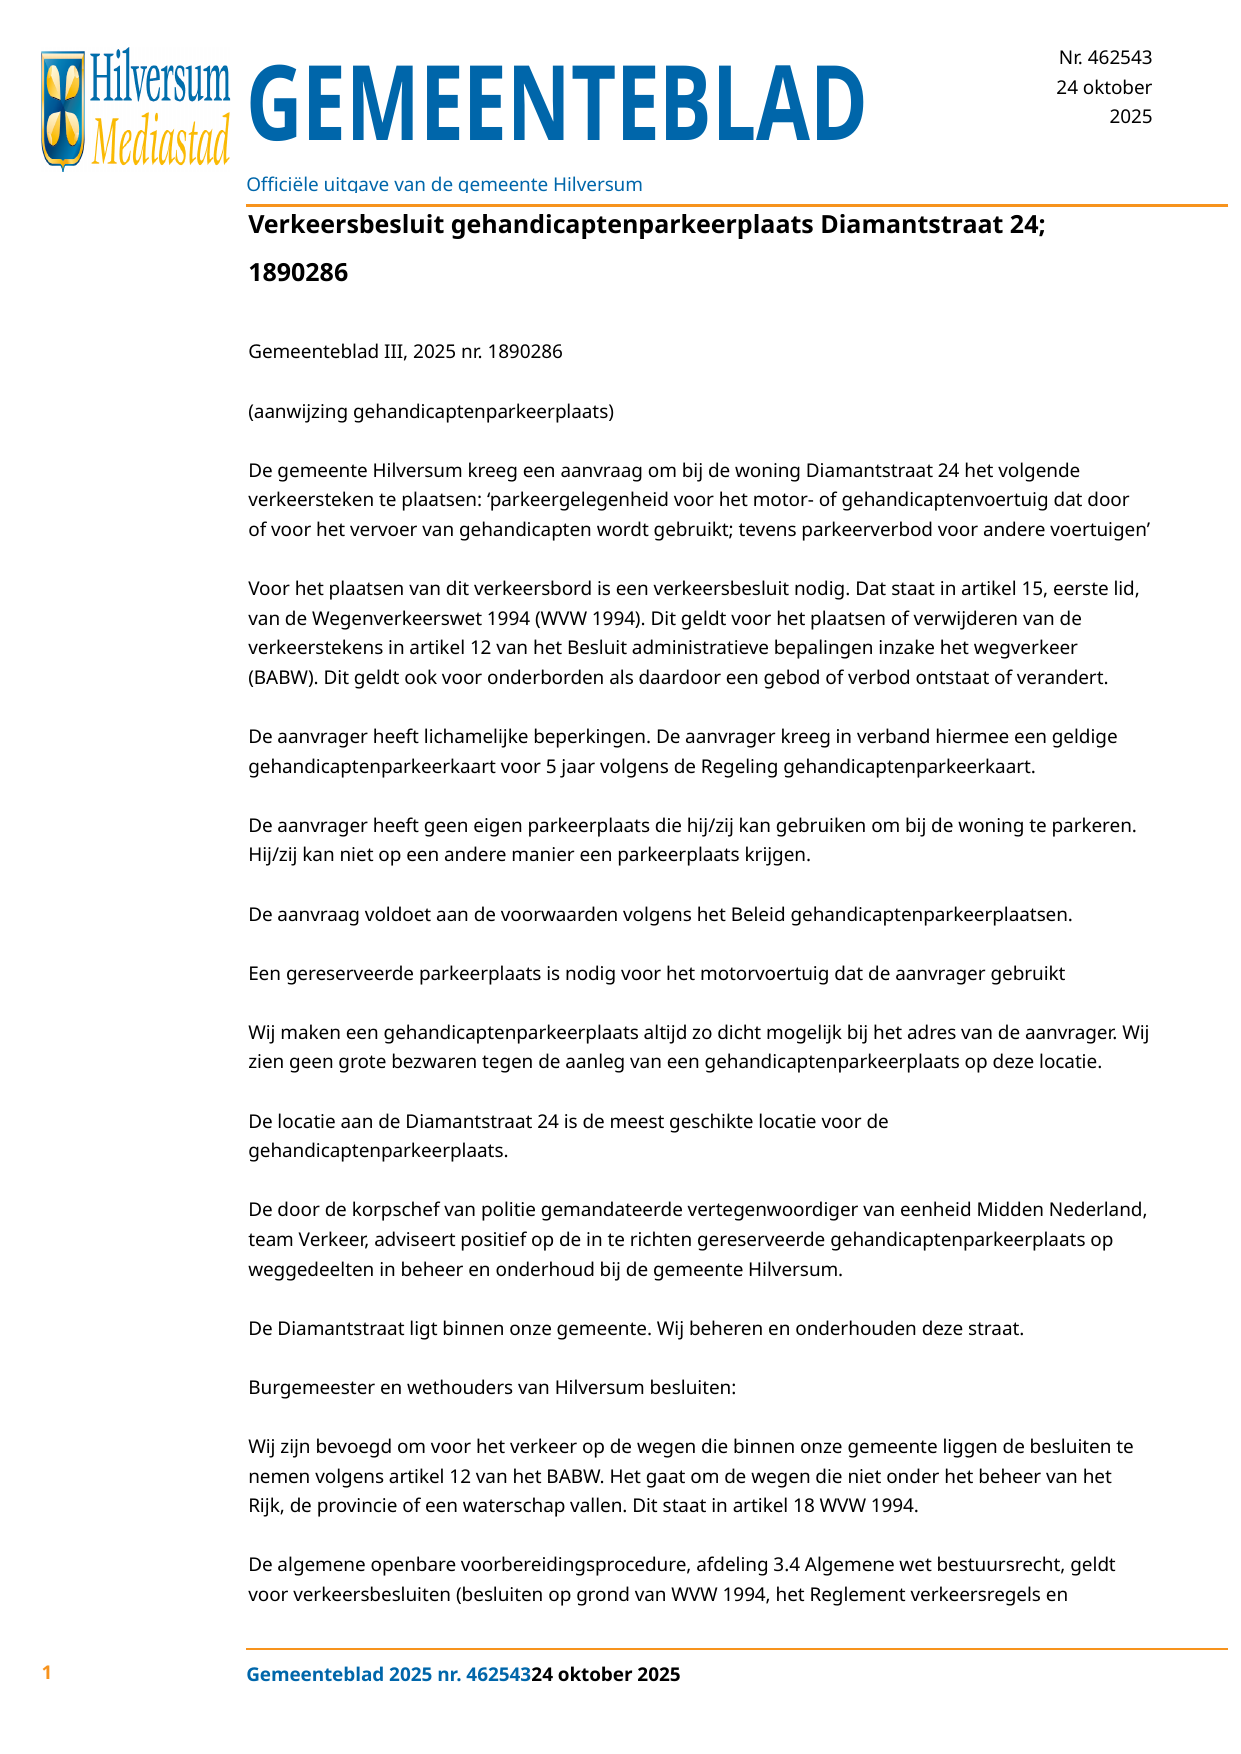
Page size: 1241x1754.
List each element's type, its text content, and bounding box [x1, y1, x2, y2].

text Een gereserveerde parkeerplaats is nodig voor het motorvoertuig dat de aanvrager gebruikt [248, 960, 1152, 986]
text De door de korpschef van politie gemandateerde vertegenwoordiger van eenheid Midden Nederland, team Verkeer, adviseert positief op de in te richten gereserveerde gehandicaptenparkeerplaats op weggedeelten in beheer en onderhoud bij de gemeente Hilversum. [248, 1197, 1152, 1281]
text Wij zijn bevoegd om voor het verkeer op de wegen die binnen onze gemeente liggen de besluiten te nemen volgens artikel 12 van het BABW. Het gaat om de wegen die niet onder het beheer van het Rijk, de provincie of een waterschap vallen. Dit staat in artikel 18 WVW 1994. [248, 1433, 1152, 1518]
text De locatie aan de Diamantstraat 24 is de meest geschikte locatie voor de gehandicaptenparkeerplaats. [248, 1108, 1152, 1163]
text De algemene openbare voorbereidingsprocedure, afdeling 3.4 Algemene wet bestuursrecht, geldt voor verkeersbesluiten (besluiten op grond van WVW 1994, het Reglement verkeersregels en [248, 1552, 1152, 1607]
text Verkeersbesluit gehandicaptenparkeerplaats Diamantstraat 24; 1890286 [248, 207, 1152, 288]
text De aanvrager heeft geen eigen parkeerplaats die hij/zij kan gebruiken om bij de woning te parkeren. Hij/zij kan niet op een andere manier een parkeerplaats krijgen. [248, 812, 1152, 867]
text (aanwijzing gehandicaptenparkeerplaats) [248, 398, 1152, 423]
text Burgemeester en wethouders van Hilversum besluiten: [248, 1374, 1152, 1400]
text Wij maken een gehandicaptenparkeerplaats altijd zo dicht mogelijk bij het adres van de aanvrager. Wij zien geen grote bezwaren tegen de aanleg van een gehandicaptenparkeerplaats op deze locatie. [248, 1019, 1152, 1074]
text De gemeente Hilversum kreeg een aanvraag om bij de woning Diamantstraat 24 het volgende verkeersteken te plaatsen: ‘parkeergelegenheid voor het motor- of gehandicaptenvoertuig dat door of voor het vervoer van gehandicapten wordt gebruikt; tevens parkeerverbod voor andere voertuigen’ [248, 457, 1152, 542]
text De aanvrager heeft lichamelijke beperkingen. De aanvrager kreeg in verband hiermee een geldige gehandicaptenparkeerkaart voor 5 jaar volgens de Regeling gehandicaptenparkeerkaart. [248, 723, 1152, 778]
text Voor het plaatsen van dit verkeersbord is een verkeersbesluit nodig. Dat staat in artikel 15, eerste lid, van de Wegenverkeerswet 1994 (WVW 1994). Dit geldt voor het plaatsen of verwijderen van de verkeerstekens in artikel 12 van het Besluit administratieve bepalingen inzake het wegverkeer (BABW). Dit geldt ook voor onderborden als daardoor een gebod of verbod ontstaat of verandert. [248, 575, 1152, 690]
text De aanvraag voldoet aan de voorwaarden volgens het Beleid gehandicaptenparkeerplaatsen. [248, 901, 1152, 926]
text Gemeenteblad III, 2025 nr. 1890286 [248, 339, 1152, 364]
text De Diamantstraat ligt binnen onze gemeente. Wij beheren en onderhouden deze straat. [248, 1315, 1152, 1341]
picture [41, 47, 231, 172]
